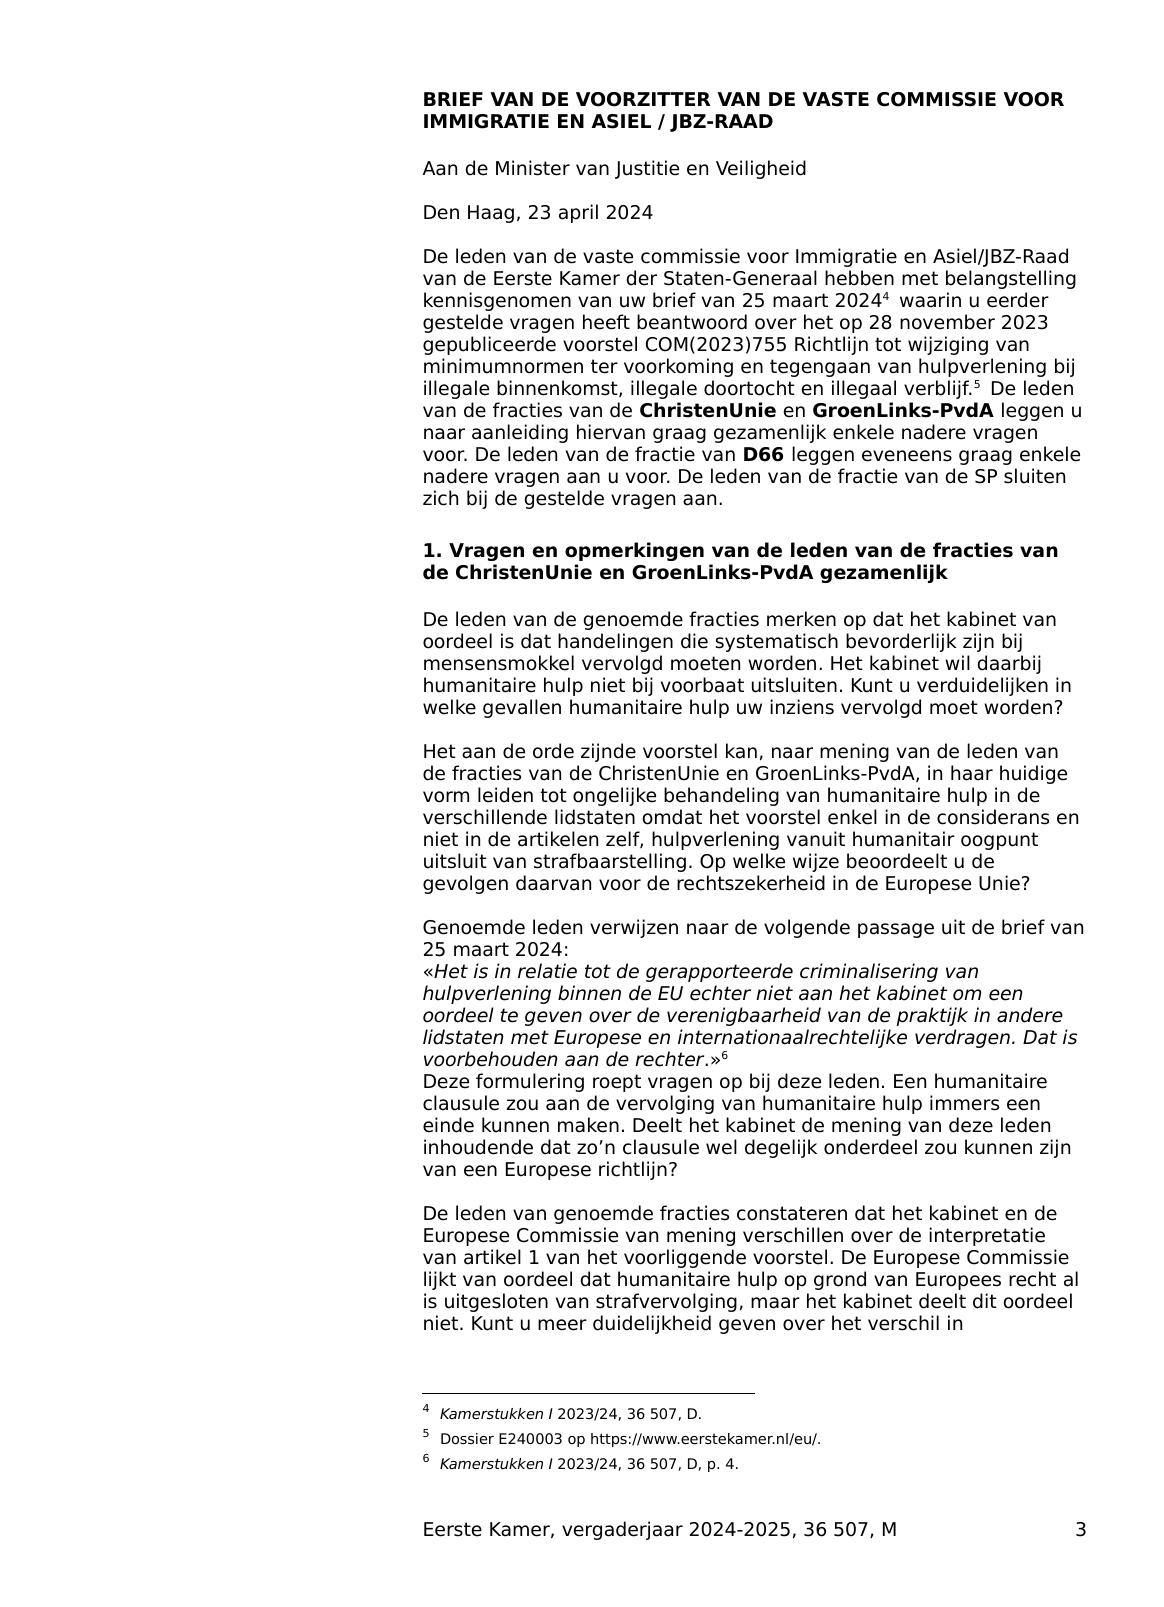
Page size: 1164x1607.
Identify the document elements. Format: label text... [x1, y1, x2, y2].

text Den Haag, 23 april 2024 [422, 202, 1087, 224]
text Aan de Minister van Justitie en Veiligheid [422, 158, 1087, 180]
text Kamerstukken I 2023/24, 36 507, D, p. 4. [422, 1452, 1087, 1474]
text De leden van de genoemde fracties merken op dat het kabinet van oordeel is dat handelingen die systematisch bevorderlijk zijn bij mensensmokkel vervolgd moeten worden. Het kabinet wil daarbij humanitaire hulp niet bij voorbaat uitsluiten. Kunt u verduidelijken in welke gevallen humanitaire hulp uw inziens vervolgd moet worden? [422, 609, 1087, 719]
text Kamerstukken I 2023/24, 36 507, D. [422, 1402, 1087, 1424]
text De leden van genoemde fracties constateren dat het kabinet en de Europese Commissie van mening verschillen over de interpretatie van artikel 1 van het voorliggende voorstel. De Europese Commissie lijkt van oordeel dat humanitaire hulp op grond van Europees recht al is uitgesloten van strafvervolging, maar het kabinet deelt dit oordeel niet. Kunt u meer duidelijkheid geven over het verschil in [422, 1203, 1087, 1335]
text De leden van de vaste commissie voor Immigratie en Asiel/JBZ-Raad van de Eerste Kamer der Staten-Generaal hebben met belangstelling kennisgenomen van uw brief van 25 maart 2024 waarin u eerder gestelde vragen heeft beantwoord over het op 28 november 2023 gepubliceerde voorstel COM(2023)755 Richtlijn tot wijziging van minimumnormen ter voorkoming en tegengaan van hulpverlening bij illegale binnenkomst, illegale doortocht en illegaal verblijf. De leden van de fracties van de ChristenUnie en GroenLinks-PvdA leggen u naar aanleiding hiervan graag gezamenlijk enkele nadere vragen voor. De leden van de fractie van D66 leggen eveneens graag enkele nadere vragen aan u voor. De leden van de fractie van de SP sluiten zich bij de gestelde vragen aan. [422, 246, 1087, 510]
subtitle 1. Vragen en opmerkingen van de leden van de fracties van de ChristenUnie en GroenLinks-PvdA gezamenlijk [422, 540, 1087, 584]
text «Het is in relatie tot de gerapporteerde criminalisering van hulpverlening binnen de EU echter niet aan het kabinet om een oordeel te geven over de verenigbaarheid van de praktijk in andere lidstaten met Europese en internationaalrechtelijke verdragen. Dat is voorbehouden aan de rechter.» [422, 961, 1087, 1071]
text Genoemde leden verwijzen naar de volgende passage uit de brief van 25 maart 2024: [422, 917, 1087, 961]
text Het aan de orde zijnde voorstel kan, naar mening van de leden van de fracties van de ChristenUnie en GroenLinks-PvdA, in haar huidige vorm leiden tot ongelijke behandeling van humanitaire hulp in de verschillende lidstaten omdat het voorstel enkel in de considerans en niet in de artikelen zelf, hulpverlening vanuit humanitair oogpunt uitsluit van strafbaarstelling. Op welke wijze beoordeelt u de gevolgen daarvan voor de rechtszekerheid in de Europese Unie? [422, 741, 1087, 895]
subtitle BRIEF VAN DE VOORZITTER VAN DE VASTE COMMISSIE VOOR IMMIGRATIE EN ASIEL / JBZ-RAAD [422, 89, 1087, 133]
text Dossier E240003 op https://www.eerstekamer.nl/eu/. [422, 1427, 1087, 1449]
text Deze formulering roept vragen op bij deze leden. Een humanitaire clausule zou aan de vervolging van humanitaire hulp immers een einde kunnen maken. Deelt het kabinet de mening van deze leden inhoudende dat zo’n clausule wel degelijk onderdeel zou kunnen zijn van een Europese richtlijn? [422, 1071, 1087, 1181]
